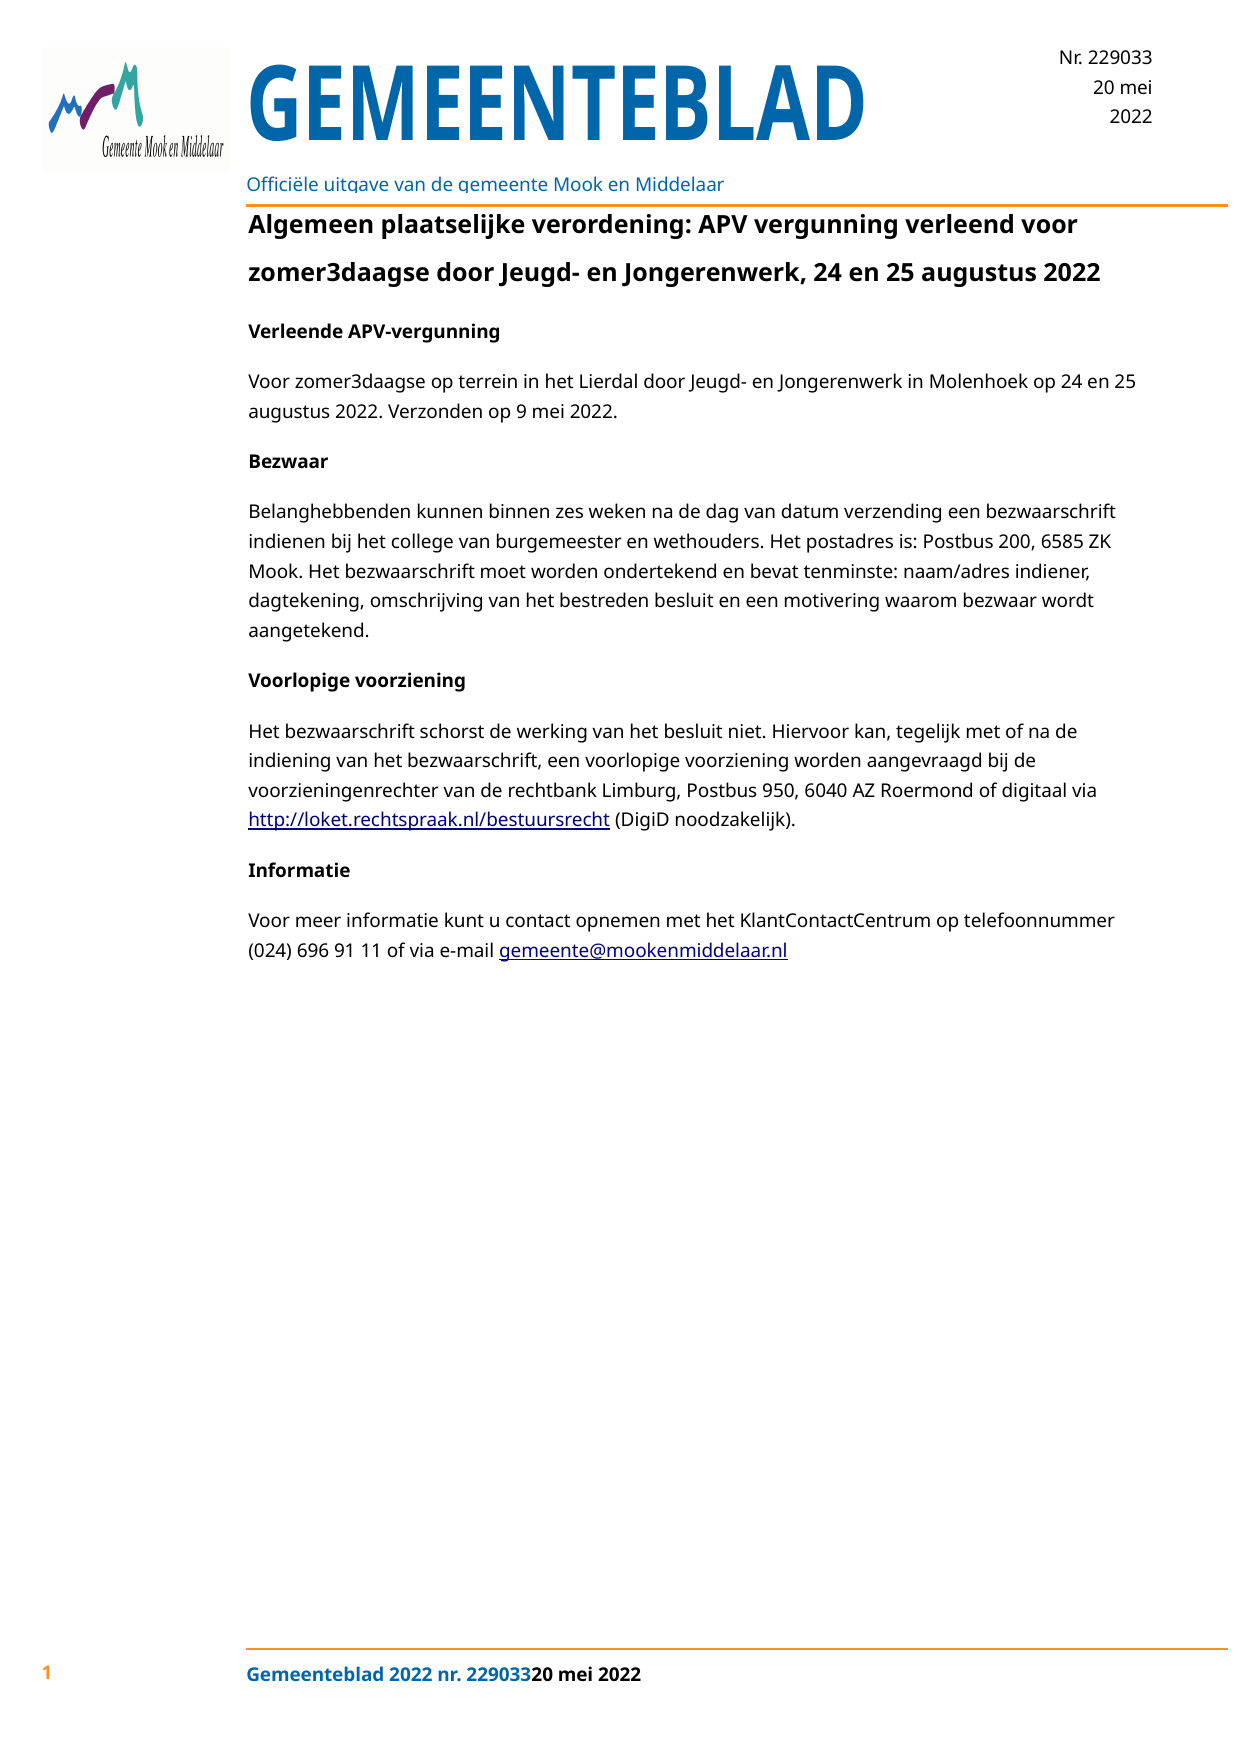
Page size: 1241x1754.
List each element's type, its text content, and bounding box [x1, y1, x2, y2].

text Voor meer informatie kunt u contact opnemen met het KlantContactCentrum op telefoonnummer (024) 696 91 11 of via e-mail gemeente@mookenmiddelaar.nl [248, 907, 1152, 963]
text Verleende APV-vergunning [248, 318, 1152, 344]
text Voor zomer3daagse op terrein in het Lierdal door Jeugd- en Jongerenwerk in Molenhoek op 24 en 25 augustus 2022. Verzonden op 9 mei 2022. [248, 368, 1152, 424]
picture [41, 47, 231, 172]
text Bezwaar [248, 448, 1152, 474]
text Informatie [248, 857, 1152, 883]
text Algemeen plaatselijke verordening: APV vergunning verleend voor zomer3daagse door Jeugd- en Jongerenwerk, 24 en 25 augustus 2022 [248, 207, 1152, 288]
text Belanghebbenden kunnen binnen zes weken na de dag van datum verzending een bezwaarschrift indienen bij het college van burgemeester en wethouders. Het postadres is: Postbus 200, 6585 ZK Mook. Het bezwaarschrift moet worden ondertekend en bevat tenminste: naam/adres indiener, dagtekening, omschrijving van het bestreden besluit en een motivering waarom bezwaar wordt aangetekend. [248, 499, 1152, 643]
text Voorlopige voorziening [248, 667, 1152, 693]
text Het bezwaarschrift schorst de werking van het besluit niet. Hiervoor kan, tegelijk met of na de indiening van het bezwaarschrift, een voorlopige voorziening worden aangevraagd bij de voorzieningenrechter van de rechtbank Limburg, Postbus 950, 6040 AZ Roermond of digitaal via http://loket.rechtspraak.nl/bestuursrecht (DigiD noodzakelijk). [248, 718, 1152, 832]
